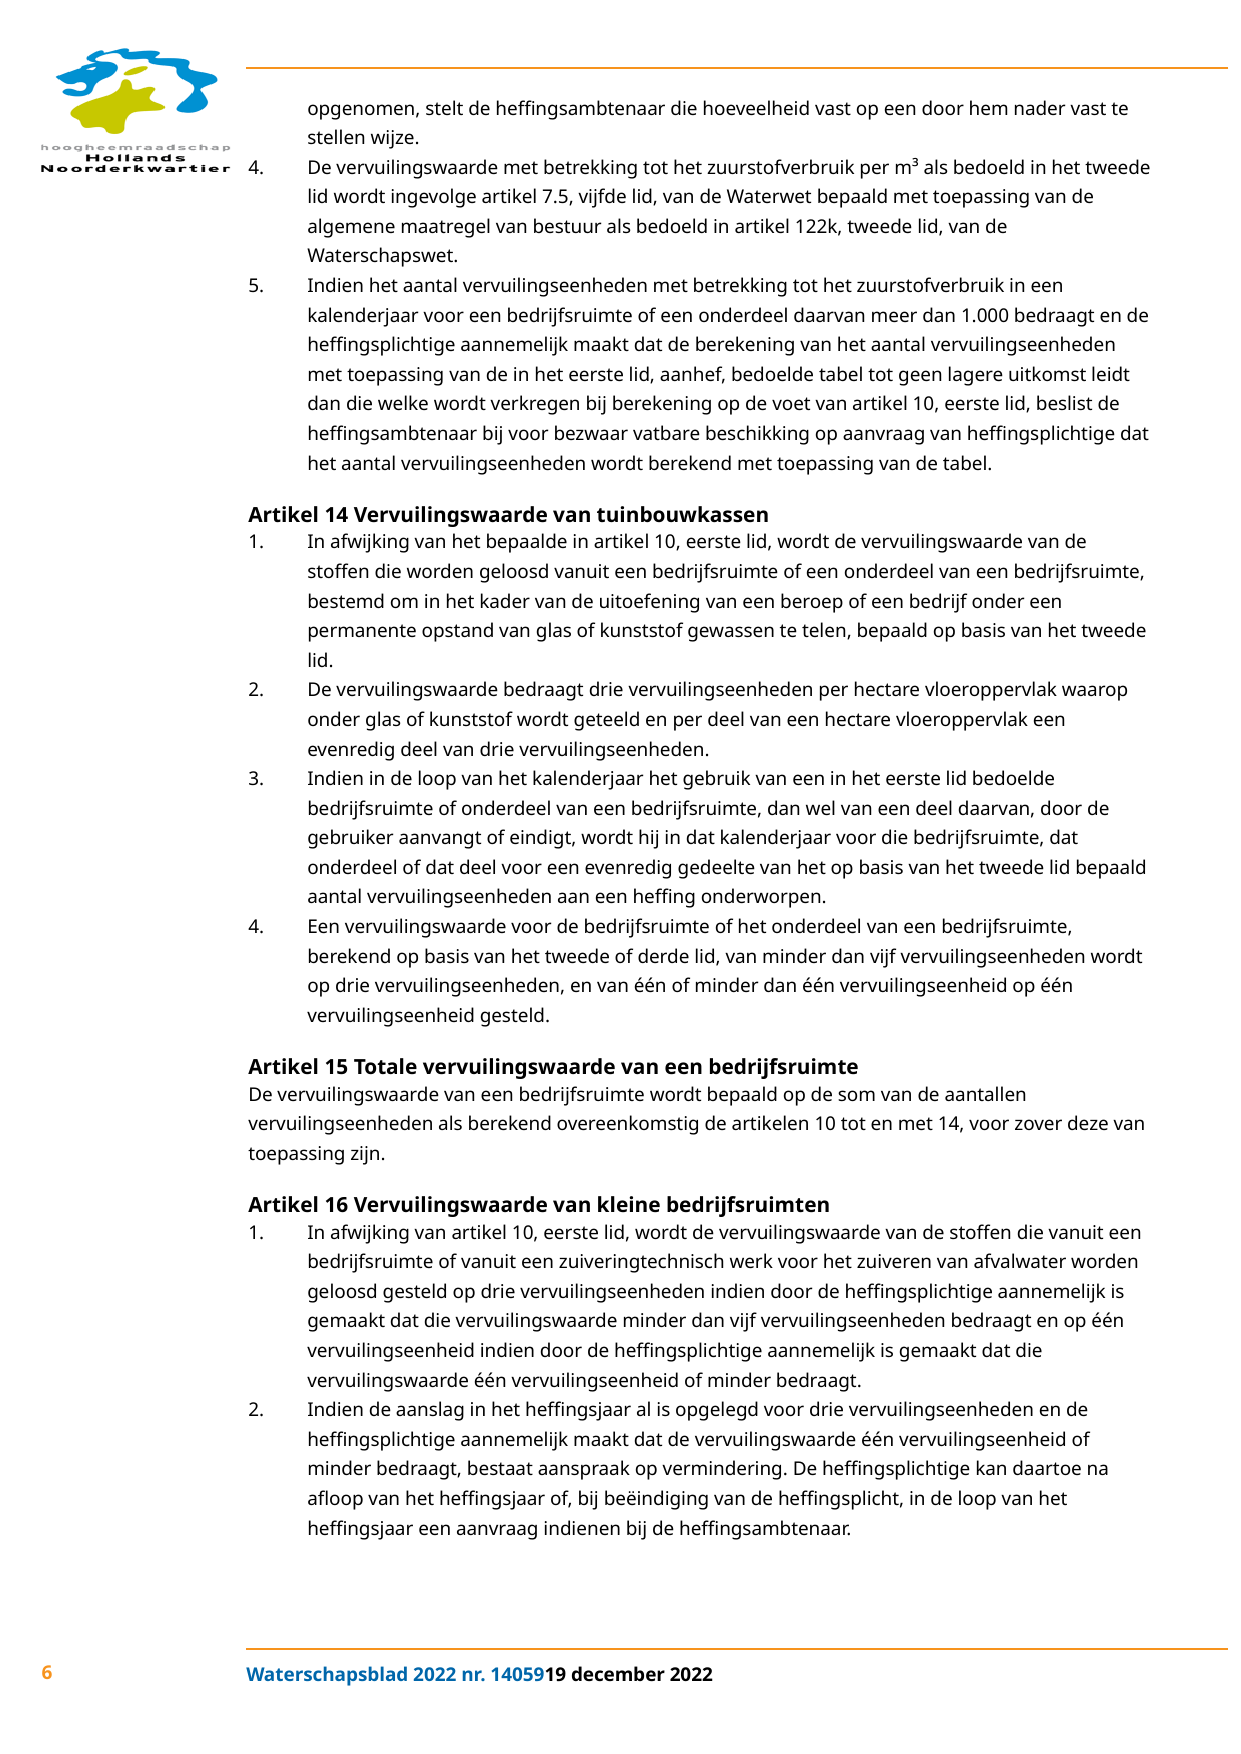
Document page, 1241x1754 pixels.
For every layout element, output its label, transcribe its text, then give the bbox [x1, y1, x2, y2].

list Indien de aanslag in het heffingsjaar al is opgelegd voor drie vervuilingseenheden en de heffingsplichtige aannemelijk maakt dat de vervuilingswaarde één vervuilingseenheid of minder bedraagt, bestaat aanspraak op vermindering. De heffingsplichtige kan daartoe na afloop van het heffingsjaar of, bij beëindiging van de heffingsplicht, in de loop van het heffingsjaar een aanvraag indienen bij de heffingsambtenaar. [248, 1396, 1152, 1540]
list In afwijking van het bepaalde in artikel 10, eerste lid, wordt de vervuilingswaarde van de stoffen die worden geloosd vanuit een bedrijfsruimte of een onderdeel van een bedrijfsruimte, bestemd om in het kader van de uitoefening van een beroep of een bedrijf onder een permanente opstand van glas of kunststof gewassen te telen, bepaald op basis van het tweede lid. [248, 529, 1152, 673]
list opgenomen, stelt de heffingsambtenaar die hoeveelheid vast op een door hem nader vast te stellen wijze. [248, 95, 1152, 150]
text De vervuilingswaarde van een bedrijfsruimte wordt bepaald op de som van de aantallen vervuilingseenheden als berekend overeenkomstig de artikelen 10 tot en met 14, voor zover deze van toepassing zijn. [248, 1081, 1152, 1166]
text Artikel 14 Vervuilingswaarde van tuinbouwkassen [248, 500, 1152, 529]
list In afwijking van artikel 10, eerste lid, wordt de vervuilingswaarde van de stoffen die vanuit een bedrijfsruimte of vanuit een zuiveringtechnisch werk voor het zuiveren van afvalwater worden geloosd gesteld op drie vervuilingseenheden indien door de heffingsplichtige aannemelijk is gemaakt dat die vervuilingswaarde minder dan vijf vervuilingseenheden bedraagt en op één vervuilingseenheid indien door de heffingsplichtige aannemelijk is gemaakt dat die vervuilingswaarde één vervuilingseenheid of minder bedraagt. [248, 1219, 1152, 1392]
list De vervuilingswaarde bedraagt drie vervuilingseenheden per hectare vloeroppervlak waarop onder glas of kunststof wordt geteeld en per deel van een hectare vloeroppervlak een evenredig deel van drie vervuilingseenheden. [248, 677, 1152, 761]
list Een vervuilingswaarde voor de bedrijfsruimte of het onderdeel van een bedrijfsruimte, berekend op basis van het tweede of derde lid, van minder dan vijf vervuilingseenheden wordt op drie vervuilingseenheden, en van één of minder dan één vervuilingseenheid op één vervuilingseenheid gesteld. [248, 913, 1152, 1028]
text Artikel 15 Totale vervuilingswaarde van een bedrijfsruimte [248, 1052, 1152, 1081]
list Indien in de loop van het kalenderjaar het gebruik van een in het eerste lid bedoelde bedrijfsruimte of onderdeel van een bedrijfsruimte, dan wel van een deel daarvan, door de gebruiker aanvangt of eindigt, wordt hij in dat kalenderjaar voor die bedrijfsruimte, dat onderdeel of dat deel voor een evenredig gedeelte van het op basis van het tweede lid bepaald aantal vervuilingseenheden aan een heffing onderworpen. [248, 765, 1152, 909]
list De vervuilingswaarde met betrekking tot het zuurstofverbruik per m³ als bedoeld in het tweede lid wordt ingevolge artikel 7.5, vijfde lid, van de Waterwet bepaald met toepassing van de algemene maatregel van bestuur als bedoeld in artikel 122k, tweede lid, van de Waterschapswet. [248, 154, 1152, 268]
picture [41, 47, 231, 172]
list Indien het aantal vervuilingseenheden met betrekking tot het zuurstofverbruik in een kalenderjaar voor een bedrijfsruimte of een onderdeel daarvan meer dan 1.000 bedraagt en de heffingsplichtige aannemelijk maakt dat de berekening van het aantal vervuilingseenheden met toepassing van de in het eerste lid, aanhef, bedoelde tabel tot geen lagere uitkomst leidt dan die welke wordt verkregen bij berekening op de voet van artikel 10, eerste lid, beslist de heffingsambtenaar bij voor bezwaar vatbare beschikking op aanvraag van heffingsplichtige dat het aantal vervuilingseenheden wordt berekend met toepassing van de tabel. [248, 272, 1152, 476]
text Artikel 16 Vervuilingswaarde van kleine bedrijfsruimten [248, 1190, 1152, 1219]
